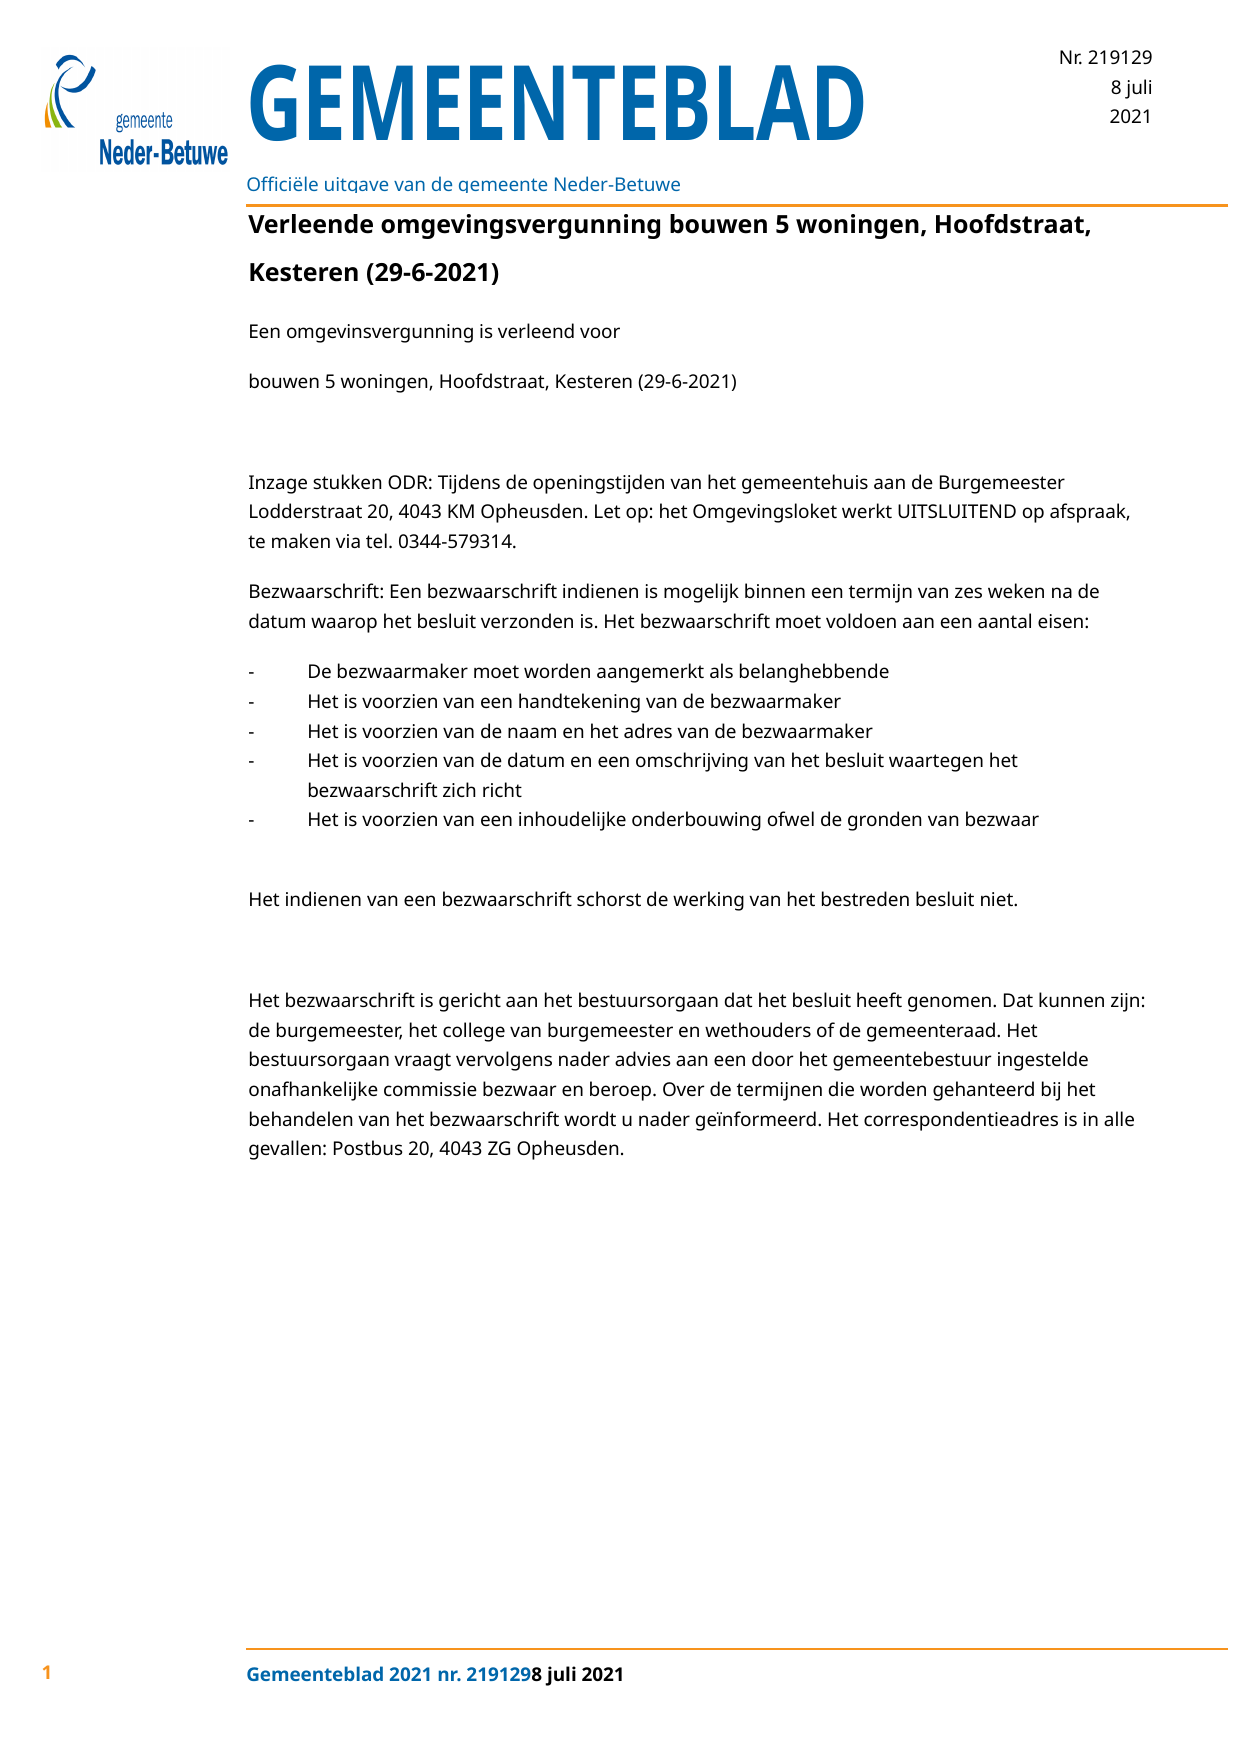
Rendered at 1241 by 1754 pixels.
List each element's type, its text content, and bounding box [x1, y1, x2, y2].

text bouwen 5 woningen, Hoofdstraat, Kesteren (29-6-2021) [248, 368, 1152, 394]
text Inzage stukken ODR: Tijdens de openingstijden van het gemeentehuis aan de Burgemeester Lodderstraat 20, 4043 KM Opheusden. Let op: het Omgevingsloket werkt UITSLUITEND op afspraak, te maken via tel. 0344-579314. [248, 469, 1152, 554]
list Het is voorzien van een inhoudelijke onderbouwing ofwel de gronden van bezwaar [248, 807, 1152, 832]
list Het is voorzien van de naam en het adres van de bezwaarmaker [248, 718, 1152, 744]
text Verleende omgevingsvergunning bouwen 5 woningen, Hoofdstraat, Kesteren (29-6-2021) [248, 207, 1152, 288]
list Het is voorzien van de datum en een omschrijving van het besluit waartegen het bezwaarschrift zich richt [248, 747, 1152, 803]
text Bezwaarschrift: Een bezwaarschrift indienen is mogelijk binnen een termijn van zes weken na de datum waarop het besluit verzonden is. Het bezwaarschrift moet voldoen aan een aantal eisen: [248, 579, 1152, 634]
list Het is voorzien van een handtekening van de bezwaarmaker [248, 688, 1152, 714]
list De bezwaarmaker moet worden aangemerkt als belanghebbende [248, 659, 1152, 684]
picture [41, 47, 231, 172]
text Een omgevinsvergunning is verleend voor [248, 318, 1152, 344]
text Het indienen van een bezwaarschrift schorst de werking van het bestreden besluit niet. [248, 887, 1152, 912]
text Het bezwaarschrift is gericht aan het bestuursorgaan dat het besluit heeft genomen. Dat kunnen zijn: de burgemeester, het college van burgemeester en wethouders of de gemeenteraad. Het bestuursorgaan vraagt vervolgens nader advies aan een door het gemeentebestuur ingestelde onafhankelijke commissie bezwaar en beroep. Over de termijnen die worden gehanteerd bij het behandelen van het bezwaarschrift wordt u nader geïnformeerd. Het correspondentieadres is in alle gevallen: Postbus 20, 4043 ZG Opheusden. [248, 987, 1152, 1161]
